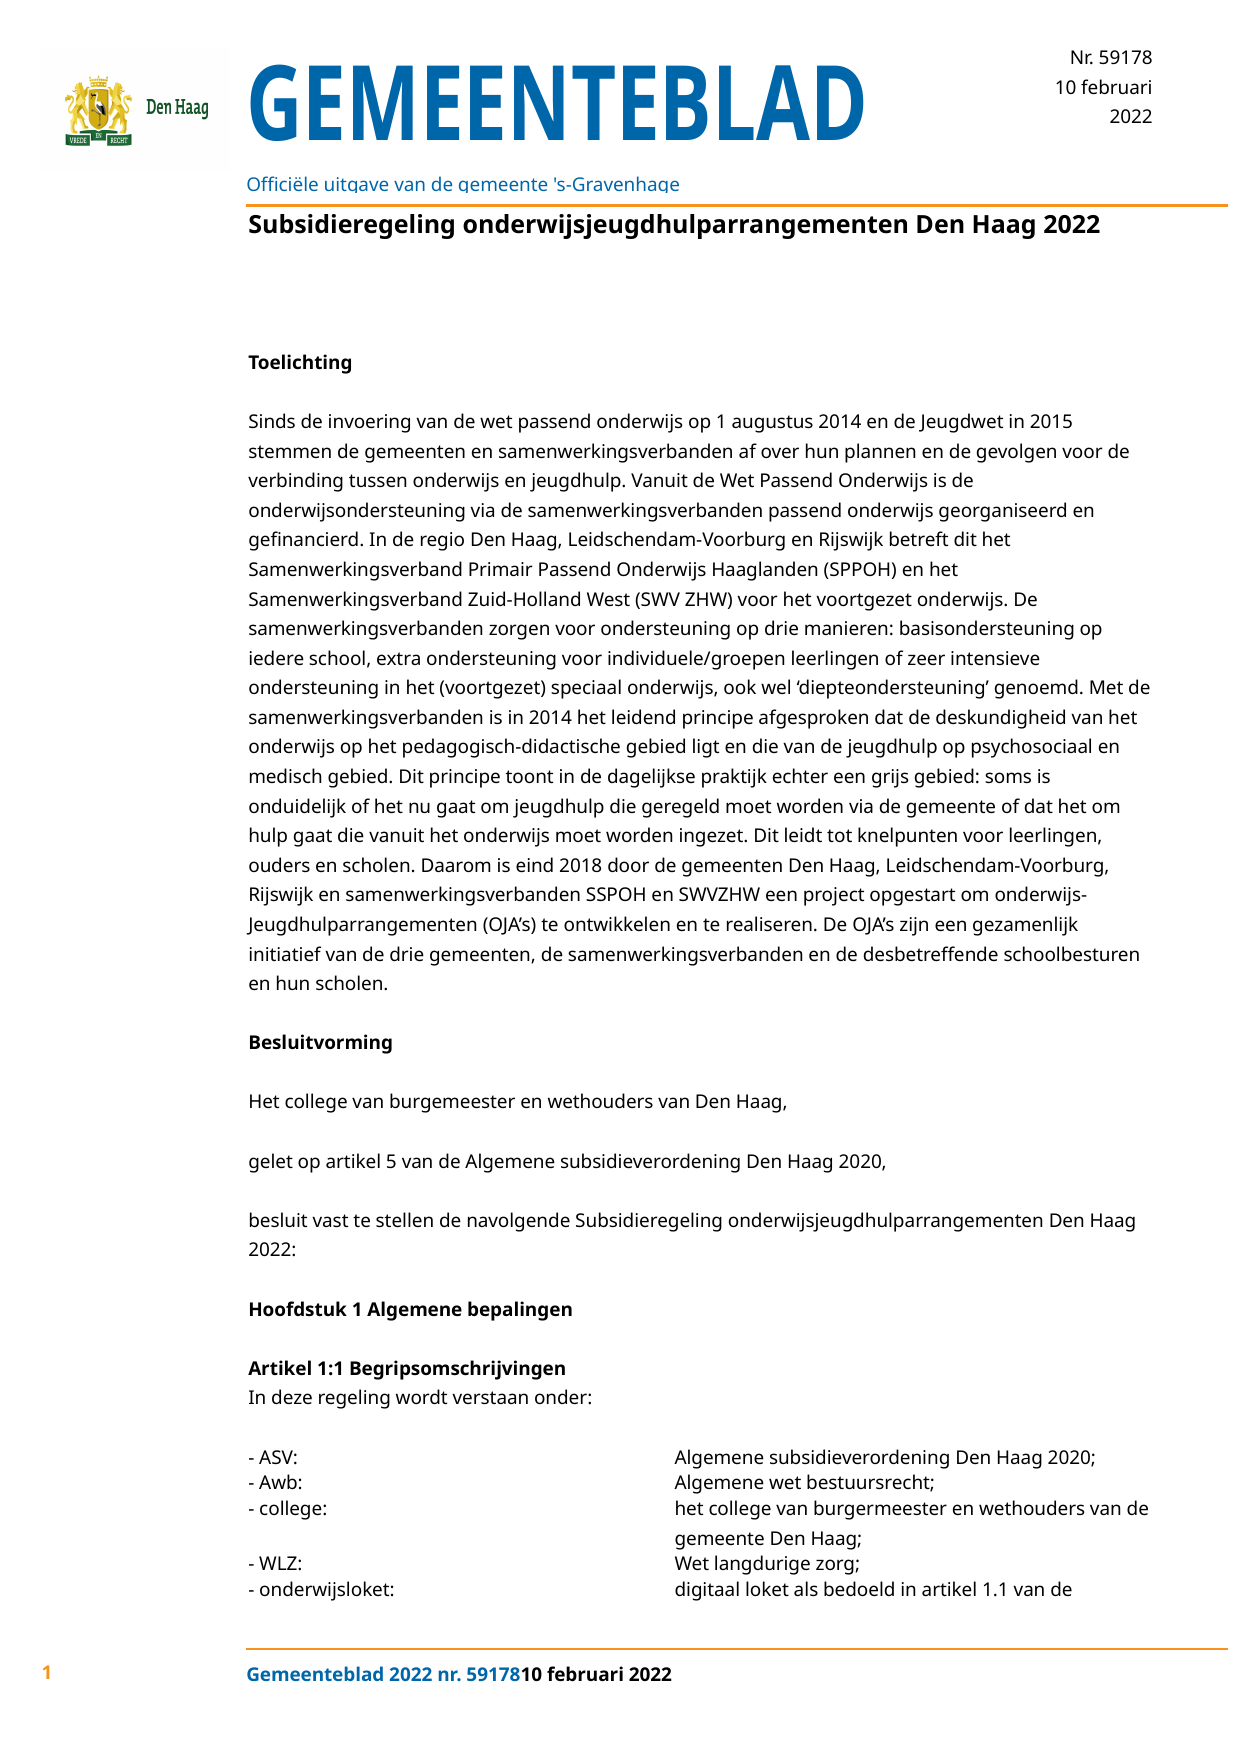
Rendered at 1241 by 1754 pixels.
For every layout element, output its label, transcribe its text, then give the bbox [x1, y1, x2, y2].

table_cell - Awb: [248, 1470, 674, 1495]
table_cell het college van burgermeester en wethouders van de gemeente Den Haag; [674, 1495, 1152, 1551]
table_cell Wet langdurige zorg; [674, 1551, 1152, 1576]
table_cell - onderwijsloket: [248, 1576, 674, 1602]
table_header - ASV: [248, 1444, 674, 1469]
text In deze regeling wordt verstaan onder: [248, 1384, 1152, 1410]
picture [41, 47, 231, 172]
table_cell digitaal loket als bedoeld in artikel 1.1 van de [674, 1576, 1152, 1602]
text Hoofdstuk 1 Algemene bepalingen [248, 1296, 1152, 1322]
text Artikel 1:1 Begripsomschrijvingen [248, 1355, 1152, 1381]
text Het college van burgemeester en wethouders van Den Haag, [248, 1089, 1152, 1114]
text Besluitvorming [248, 1029, 1152, 1055]
table_cell - college: [248, 1495, 674, 1551]
table_cell Algemene wet bestuursrecht; [674, 1470, 1152, 1495]
text Subsidieregeling onderwijsjeugdhulparrangementen Den Haag 2022 [248, 207, 1152, 241]
text gelet op artikel 5 van de Algemene subsidieverordening Den Haag 2020, [248, 1148, 1152, 1174]
text Toelichting [248, 349, 1152, 375]
text besluit vast te stellen de navolgende Subsidieregeling onderwijsjeugdhulparrangementen Den Haag 2022: [248, 1207, 1152, 1262]
text Sinds de invoering van de wet passend onderwijs op 1 augustus 2014 en de Jeugdwet in 2015 stemmen de gemeenten en samenwerkingsverbanden af over hun plannen en de gevolgen voor de verbinding tussen onderwijs en jeugdhulp. Vanuit de Wet Passend Onderwijs is de onderwijsondersteuning via de samenwerkingsverbanden passend onderwijs georganiseerd en gefinancierd. In de regio Den Haag, Leidschendam-Voorburg en Rijswijk betreft dit het Samenwerkingsverband Primair Passend Onderwijs Haaglanden (SPPOH) en het Samenwerkingsverband Zuid-Holland West (SWV ZHW) voor het voortgezet onderwijs. De samenwerkingsverbanden zorgen voor ondersteuning op drie manieren: basisondersteuning op iedere school, extra ondersteuning voor individuele/groepen leerlingen of zeer intensieve ondersteuning in het (voortgezet) speciaal onderwijs, ook wel ‘diepteondersteuning’ genoemd. Met de samenwerkingsverbanden is in 2014 het leidend principe afgesproken dat de deskundigheid van het onderwijs op het pedagogisch-didactische gebied ligt en die van de jeugdhulp op psychosociaal en medisch gebied. Dit principe toont in de dagelijkse praktijk echter een grijs gebied: soms is onduidelijk of het nu gaat om jeugdhulp die geregeld moet worden via de gemeente of dat het om hulp gaat die vanuit het onderwijs moet worden ingezet. Dit leidt tot knelpunten voor leerlingen, ouders en scholen. Daarom is eind 2018 door de gemeenten Den Haag, Leidschendam-Voorburg, Rijswijk en samenwerkingsverbanden SSPOH en SWVZHW een project opgestart om onderwijs-Jeugdhulparrangementen (OJA’s) te ontwikkelen en te realiseren. De OJA’s zijn een gezamenlijk initiatief van de drie gemeenten, de samenwerkingsverbanden en de desbetreffende schoolbesturen en hun scholen. [248, 408, 1152, 996]
table_header Algemene subsidieverordening Den Haag 2020; [674, 1444, 1152, 1469]
table_cell - WLZ: [248, 1551, 674, 1576]
